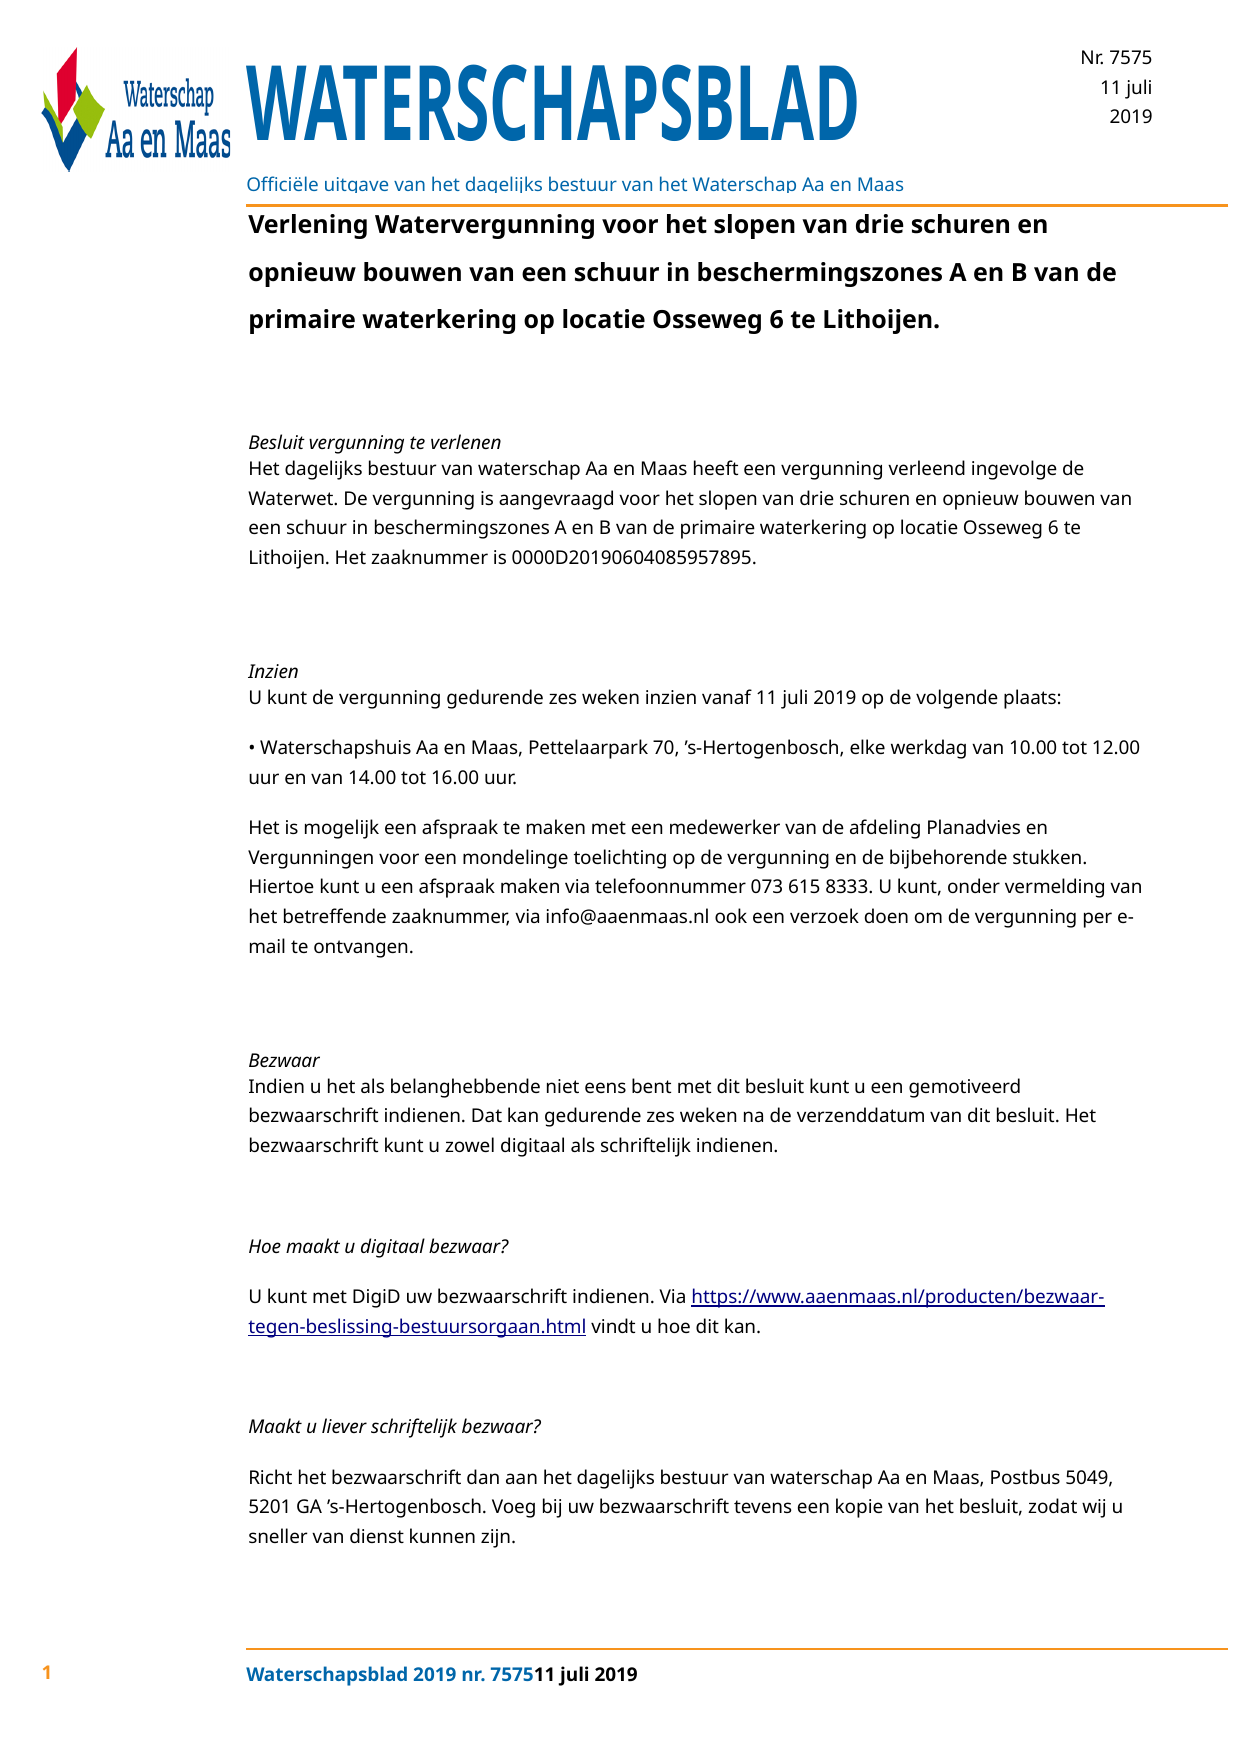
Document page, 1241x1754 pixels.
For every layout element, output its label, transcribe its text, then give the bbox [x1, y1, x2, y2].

text Het is mogelijk een afspraak te maken met een medewerker van de afdeling Planadvies en Vergunningen voor een mondelinge toelichting op de vergunning en de bijbehorende stukken. Hiertoe kunt u een afspraak maken via telefoonnummer 073 615 8333. U kunt, onder vermelding van het betreffende zaaknummer, via info@aaenmaas.nl ook een verzoek doen om de vergunning per e-mail te ontvangen. [248, 814, 1152, 958]
text Inzien [248, 658, 1152, 684]
text Besluit vergunning te verlenen [248, 429, 1152, 455]
text Maakt u liever schriftelijk bezwaar? [248, 1414, 1152, 1439]
text Indien u het als belanghebbende niet eens bent met dit besluit kunt u een gemotiveerd bezwaarschrift indienen. Dat kan gedurende zes weken na de verzenddatum van dit besluit. Het bezwaarschrift kunt u zowel digitaal als schriftelijk indienen. [248, 1073, 1152, 1158]
text Bezwaar [248, 1047, 1152, 1073]
text U kunt de vergunning gedurende zes weken inzien vanaf 11 juli 2019 op de volgende plaats: [248, 684, 1152, 710]
text Hoe maakt u digitaal bezwaar? [248, 1233, 1152, 1259]
text Richt het bezwaarschrift dan aan het dagelijks bestuur van waterschap Aa en Maas, Postbus 5049, 5201 GA ’s-Hertogenbosch. Voeg bij uw bezwaarschrift tevens een kopie van het besluit, zodat wij u sneller van dienst kunnen zijn. [248, 1464, 1152, 1549]
text Het dagelijks bestuur van waterschap Aa en Maas heeft een vergunning verleend ingevolge de Waterwet. De vergunning is aangevraagd voor het slopen van drie schuren en opnieuw bouwen van een schuur in beschermingszones A en B van de primaire waterkering op locatie Osseweg 6 te Lithoijen. Het zaaknummer is 0000D20190604085957895. [248, 455, 1152, 570]
text • Waterschapshuis Aa en Maas, Pettelaarpark 70, ’s-Hertogenbosch, elke werkdag van 10.00 tot 12.00 uur en van 14.00 tot 16.00 uur. [248, 734, 1152, 790]
text U kunt met DigiD uw bezwaarschrift indienen. Via https://www.aaenmaas.nl/producten/bezwaar-tegen-beslissing-bestuursorgaan.html vindt u hoe dit kan. [248, 1283, 1152, 1339]
text Verlening Watervergunning voor het slopen van drie schuren en opnieuw bouwen van een schuur in beschermingszones A en B van de primaire waterkering op locatie Osseweg 6 te Lithoijen. [248, 207, 1152, 336]
picture [41, 47, 231, 172]
